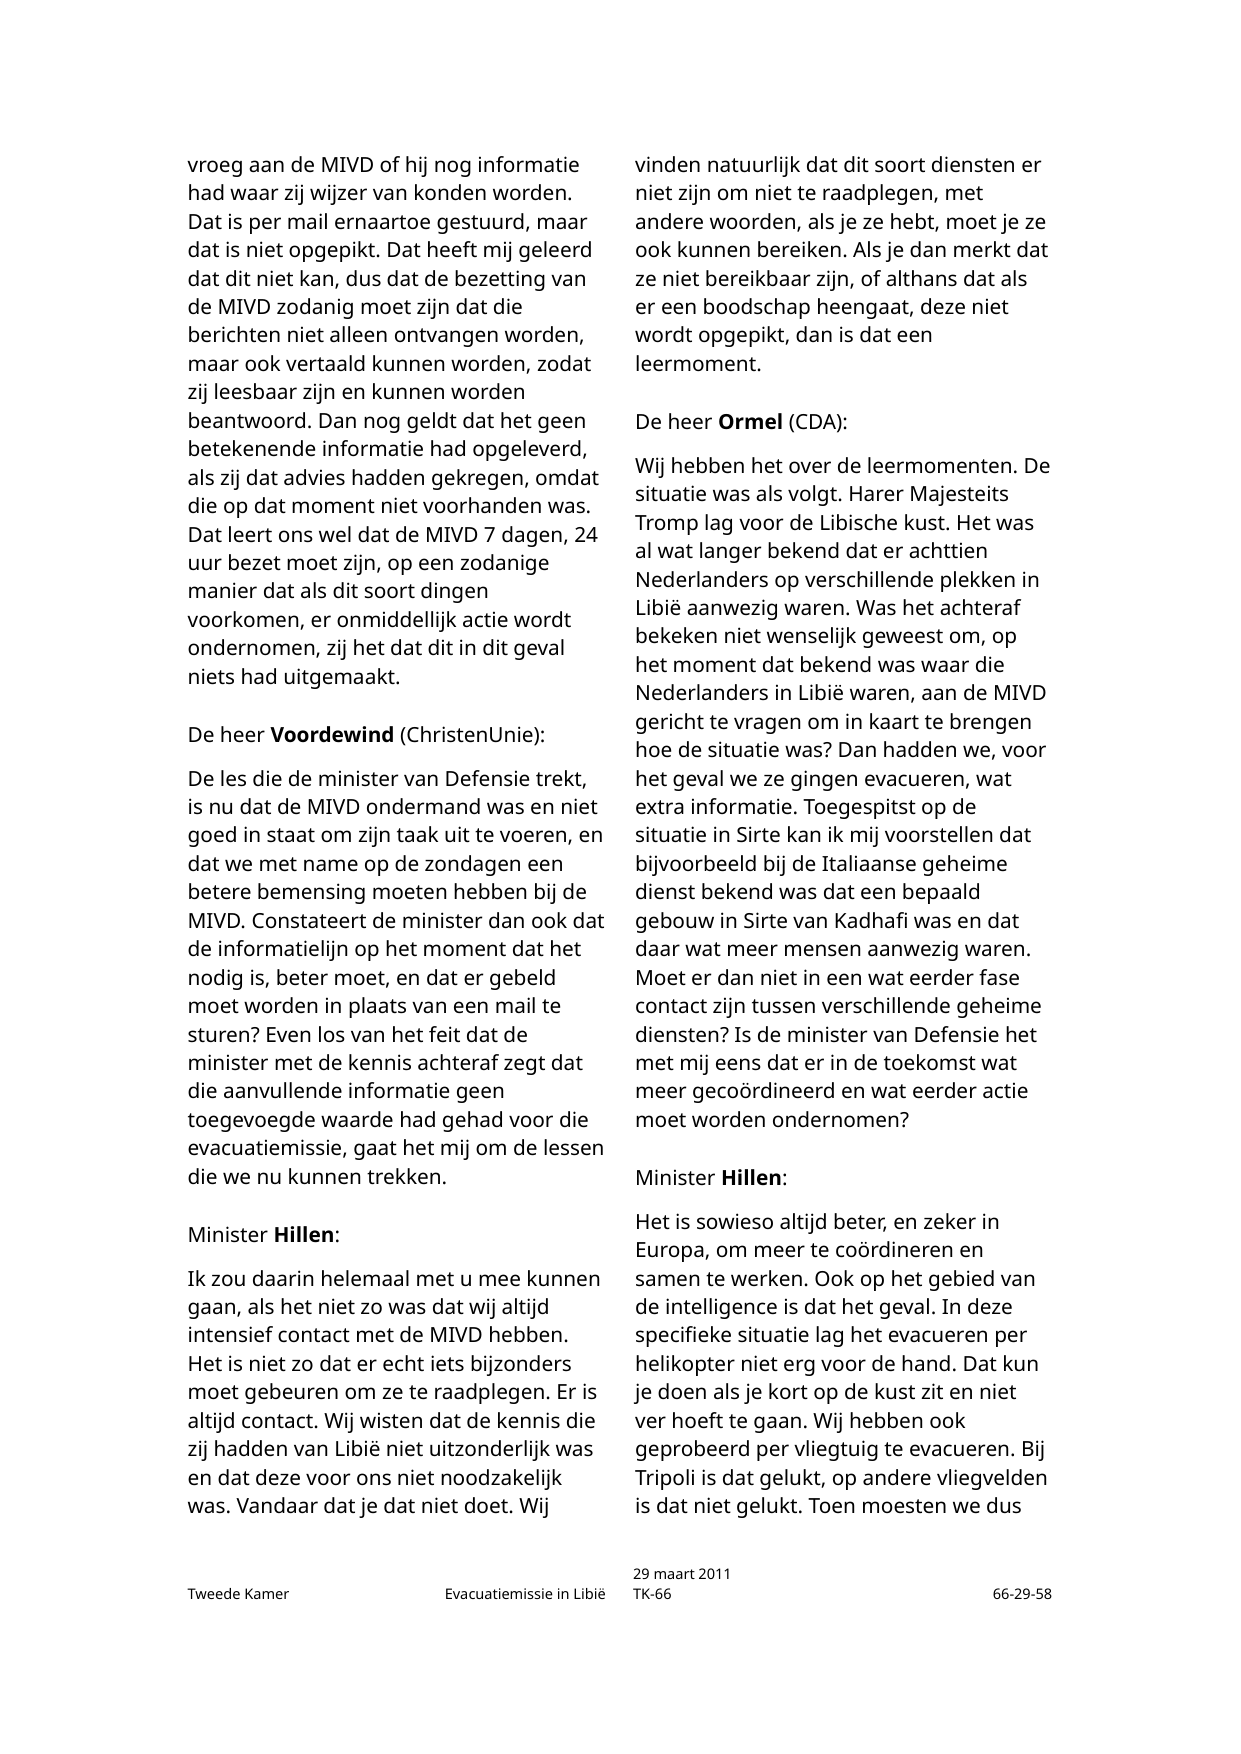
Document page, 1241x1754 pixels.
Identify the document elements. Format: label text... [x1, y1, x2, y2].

text Minister Hillen: [187, 1220, 605, 1249]
text Wij hebben het over de leermomenten. De situatie was als volgt. Harer Majesteits Tromp lag voor de Libische kust. Het was al wat langer bekend dat er achttien Nederlanders op verschillende plekken in Libië aanwezig waren. Was het achteraf bekeken niet wenselijk geweest om, op het moment dat bekend was waar die Nederlanders in Libië waren, aan de MIVD gericht te vragen om in kaart te brengen hoe de situatie was? Dan hadden we, voor het geval we ze gingen evacueren, wat extra informatie. Toegespitst op de situatie in Sirte kan ik mij voorstellen dat bijvoorbeeld bij de Italiaanse geheime dienst bekend was dat een bepaald gebouw in Sirte van Kadhafi was en dat daar wat meer mensen aanwezig waren. Moet er dan niet in een wat eerder fase contact zijn tussen verschillende geheime diensten? Is de minister van Defensie het met mij eens dat er in de toekomst wat meer gecoördineerd en wat eerder actie moet worden ondernomen? [635, 451, 1053, 1133]
text Ik zou daarin helemaal met u mee kunnen gaan, als het niet zo was dat wij altijd intensief contact met de MIVD hebben. Het is niet zo dat er echt iets bijzonders moet gebeuren om ze te raadplegen. Er is altijd contact. Wij wisten dat de kennis die zij hadden van Libië niet uitzonderlijk was en dat deze voor ons niet noodzakelijk was. Vandaar dat je dat niet doet. Wij [187, 1264, 605, 1520]
text Minister Hillen: [635, 1163, 1053, 1192]
text De heer Ormel (CDA): [635, 407, 1053, 436]
text De heer Voordewind (ChristenUnie): [187, 720, 605, 749]
text Het is sowieso altijd beter, en zeker in Europa, om meer te coördineren en samen te werken. Ook op het gebied van de intelligence is dat het geval. In deze specifieke situatie lag het evacueren per helikopter niet erg voor de hand. Dat kun je doen als je kort op de kust zit en niet ver hoeft te gaan. Wij hebben ook geprobeerd per vliegtuig te evacueren. Bij Tripoli is dat gelukt, op andere vliegvelden is dat niet gelukt. Toen moesten we dus [635, 1207, 1053, 1520]
text De les die de minister van Defensie trekt, is nu dat de MIVD ondermand was en niet goed in staat om zijn taak uit te voeren, en dat we met name op de zondagen een betere bemensing moeten hebben bij de MIVD. Constateert de minister dan ook dat de informatielijn op het moment dat het nodig is, beter moet, en dat er gebeld moet worden in plaats van een mail te sturen? Even los van het feit dat de minister met de kennis achteraf zegt dat die aanvullende informatie geen toegevoegde waarde had gehad voor die evacuatiemissie, gaat het mij om de lessen die we nu kunnen trekken. [187, 764, 605, 1190]
text vinden natuurlijk dat dit soort diensten er niet zijn om niet te raadplegen, met andere woorden, als je ze hebt, moet je ze ook kunnen bereiken. Als je dan merkt dat ze niet bereikbaar zijn, of althans dat als er een boodschap heengaat, deze niet wordt opgepikt, dan is dat een leermoment. [635, 150, 1053, 377]
text vroeg aan de MIVD of hij nog informatie had waar zij wijzer van konden worden. Dat is per mail ernaartoe gestuurd, maar dat is niet opgepikt. Dat heeft mij geleerd dat dit niet kan, dus dat de bezetting van de MIVD zodanig moet zijn dat die berichten niet alleen ontvangen worden, maar ook vertaald kunnen worden, zodat zij leesbaar zijn en kunnen worden beantwoord. Dan nog geldt dat het geen betekenende informatie had opgeleverd, als zij dat advies hadden gekregen, omdat die op dat moment niet voorhanden was. Dat leert ons wel dat de MIVD 7 dagen, 24 uur bezet moet zijn, op een zodanige manier dat als dit soort dingen voorkomen, er onmiddellijk actie wordt ondernomen, zij het dat dit in dit geval niets had uitgemaakt. [187, 150, 605, 690]
